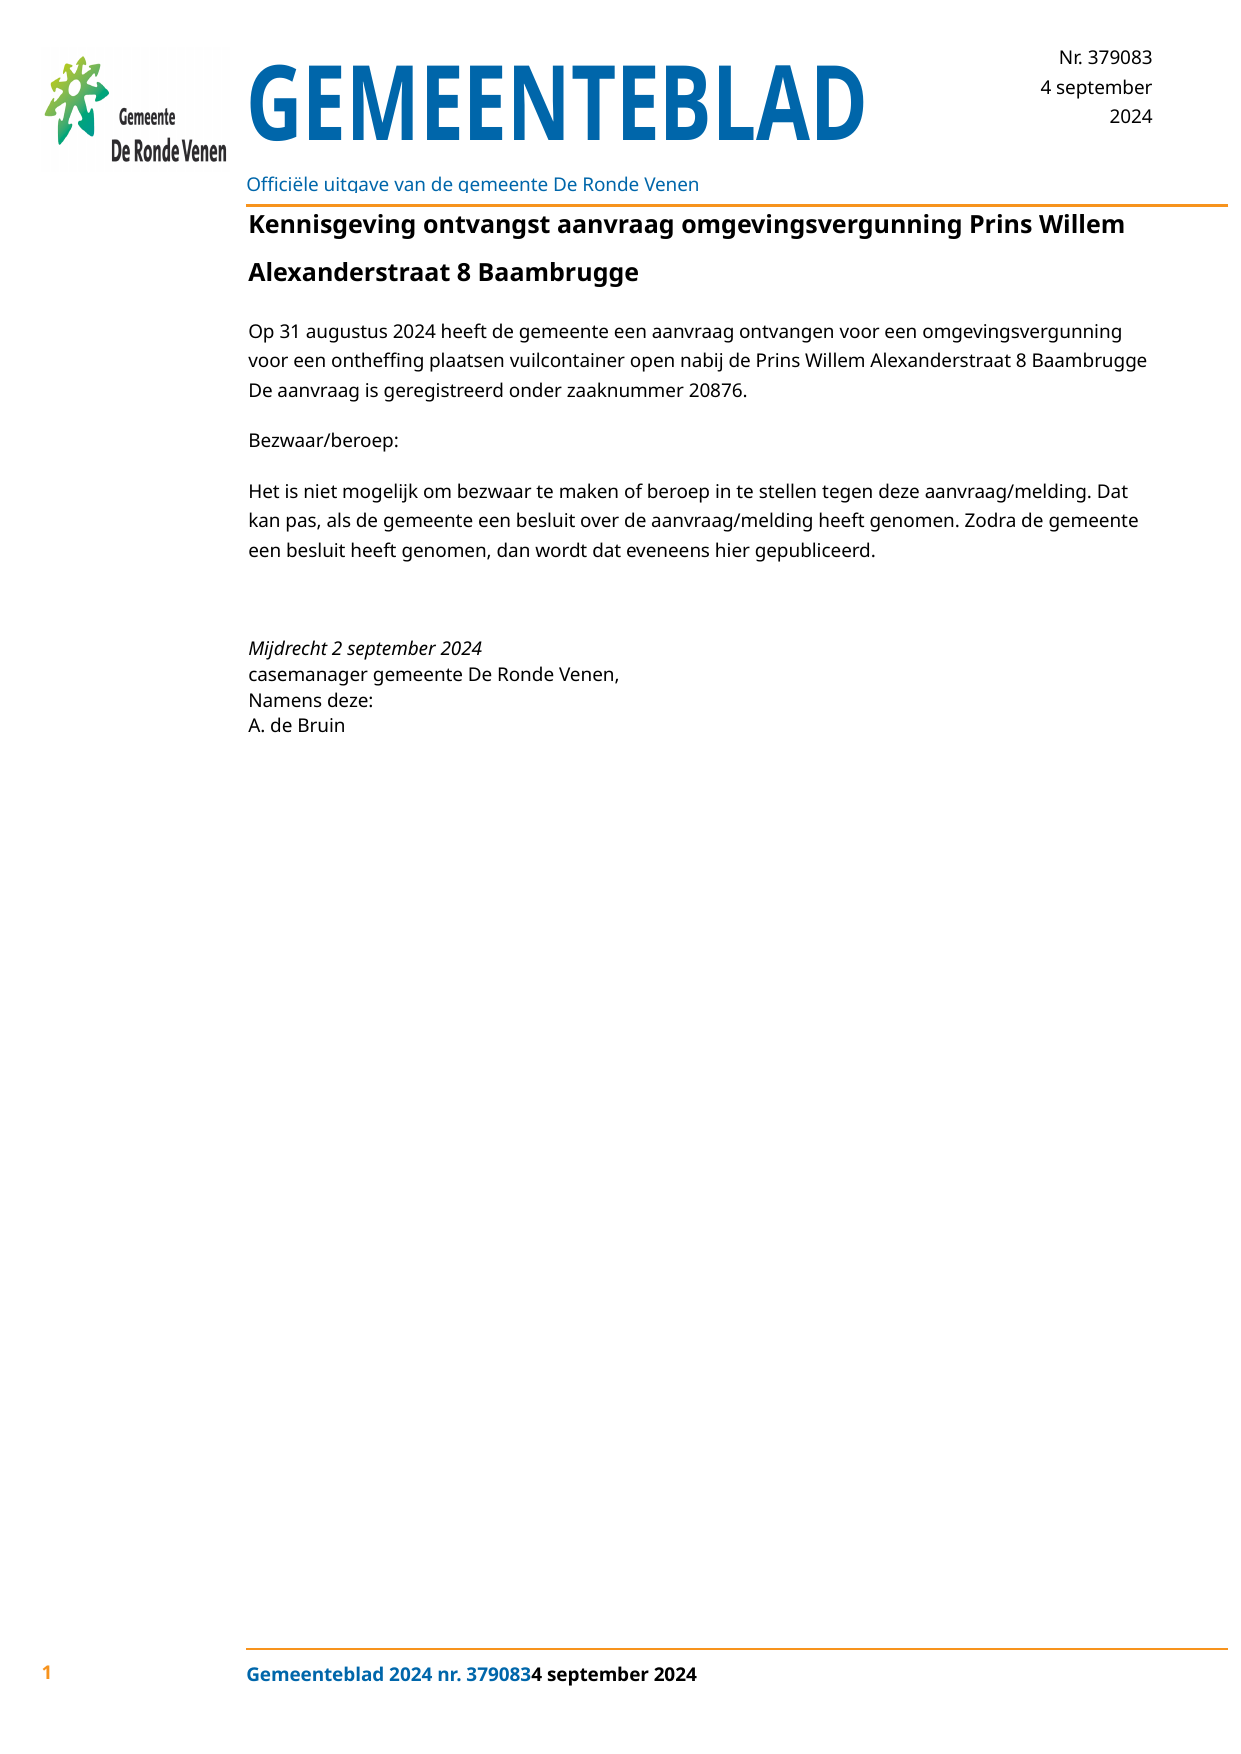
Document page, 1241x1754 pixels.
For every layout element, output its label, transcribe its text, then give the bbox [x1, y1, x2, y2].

text Op 31 augustus 2024 heeft de gemeente een aanvraag ontvangen voor een omgevingsvergunning voor een ontheffing plaatsen vuilcontainer open nabij de Prins Willem Alexanderstraat 8 Baambrugge De aanvraag is geregistreerd onder zaaknummer 20876. [248, 318, 1152, 403]
text Kennisgeving ontvangst aanvraag omgevingsvergunning Prins Willem Alexanderstraat 8 Baambrugge [248, 207, 1152, 288]
text Bezwaar/beroep: [248, 427, 1152, 453]
text A. de Bruin [248, 712, 1152, 738]
text Namens deze: [248, 687, 1152, 712]
text Het is niet mogelijk om bezwaar te maken of beroep in te stellen tegen deze aanvraag/melding. Dat kan pas, als de gemeente een besluit over de aanvraag/melding heeft genomen. Zodra de gemeente een besluit heeft genomen, dan wordt dat eveneens hier gepubliceerd. [248, 478, 1152, 563]
text casemanager gemeente De Ronde Venen, [248, 661, 1152, 687]
text Mijdrecht 2 september 2024 [248, 635, 1152, 661]
picture [41, 47, 231, 172]
